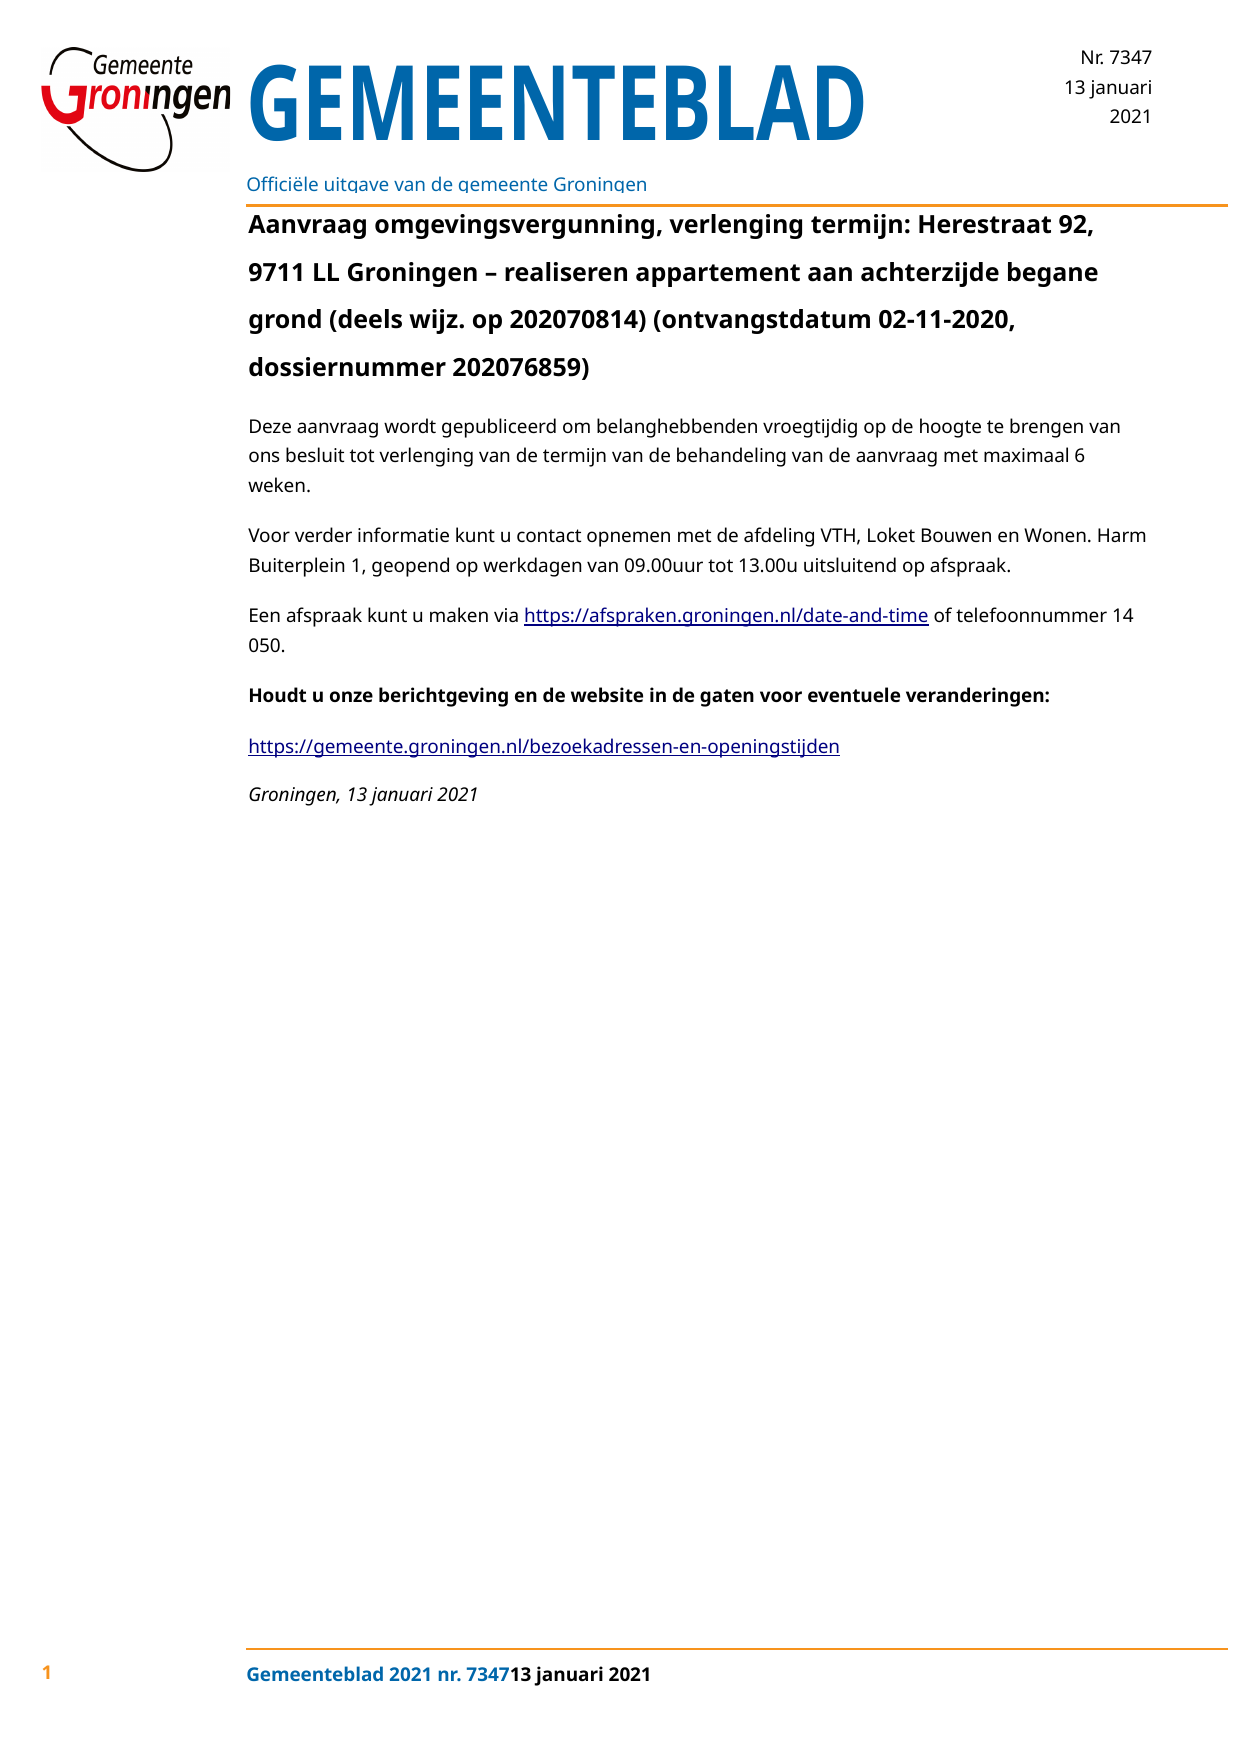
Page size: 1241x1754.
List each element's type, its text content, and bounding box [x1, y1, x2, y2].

picture [41, 47, 231, 172]
text Deze aanvraag wordt gepubliceerd om belanghebbenden vroegtijdig op de hoogte te brengen van ons besluit tot verlenging van de termijn van de behandeling van de aanvraag met maximaal 6 weken. [248, 413, 1152, 498]
text Aanvraag omgevingsvergunning, verlenging termijn: Herestraat 92, 9711 LL Groningen – realiseren appartement aan achterzijde begane grond (deels wijz. op 202070814) (ontvangstdatum 02-11-2020, dossiernummer 202076859) [248, 207, 1152, 384]
text Voor verder informatie kunt u contact opnemen met de afdeling VTH, Loket Bouwen en Wonen. Harm Buiterplein 1, geopend op werkdagen van 09.00uur tot 13.00u uitsluitend op afspraak. [248, 523, 1152, 578]
text Houdt u onze berichtgeving en de website in de gaten voor eventuele veranderingen: [248, 683, 1152, 708]
text Groningen, 13 januari 2021 [248, 781, 1152, 807]
text Een afspraak kunt u maken via https://afspraken.groningen.nl/date-and-time of telefoonnummer 14 050. [248, 603, 1152, 658]
text https://gemeente.groningen.nl/bezoekadressen-en-openingstijden [248, 733, 1152, 759]
